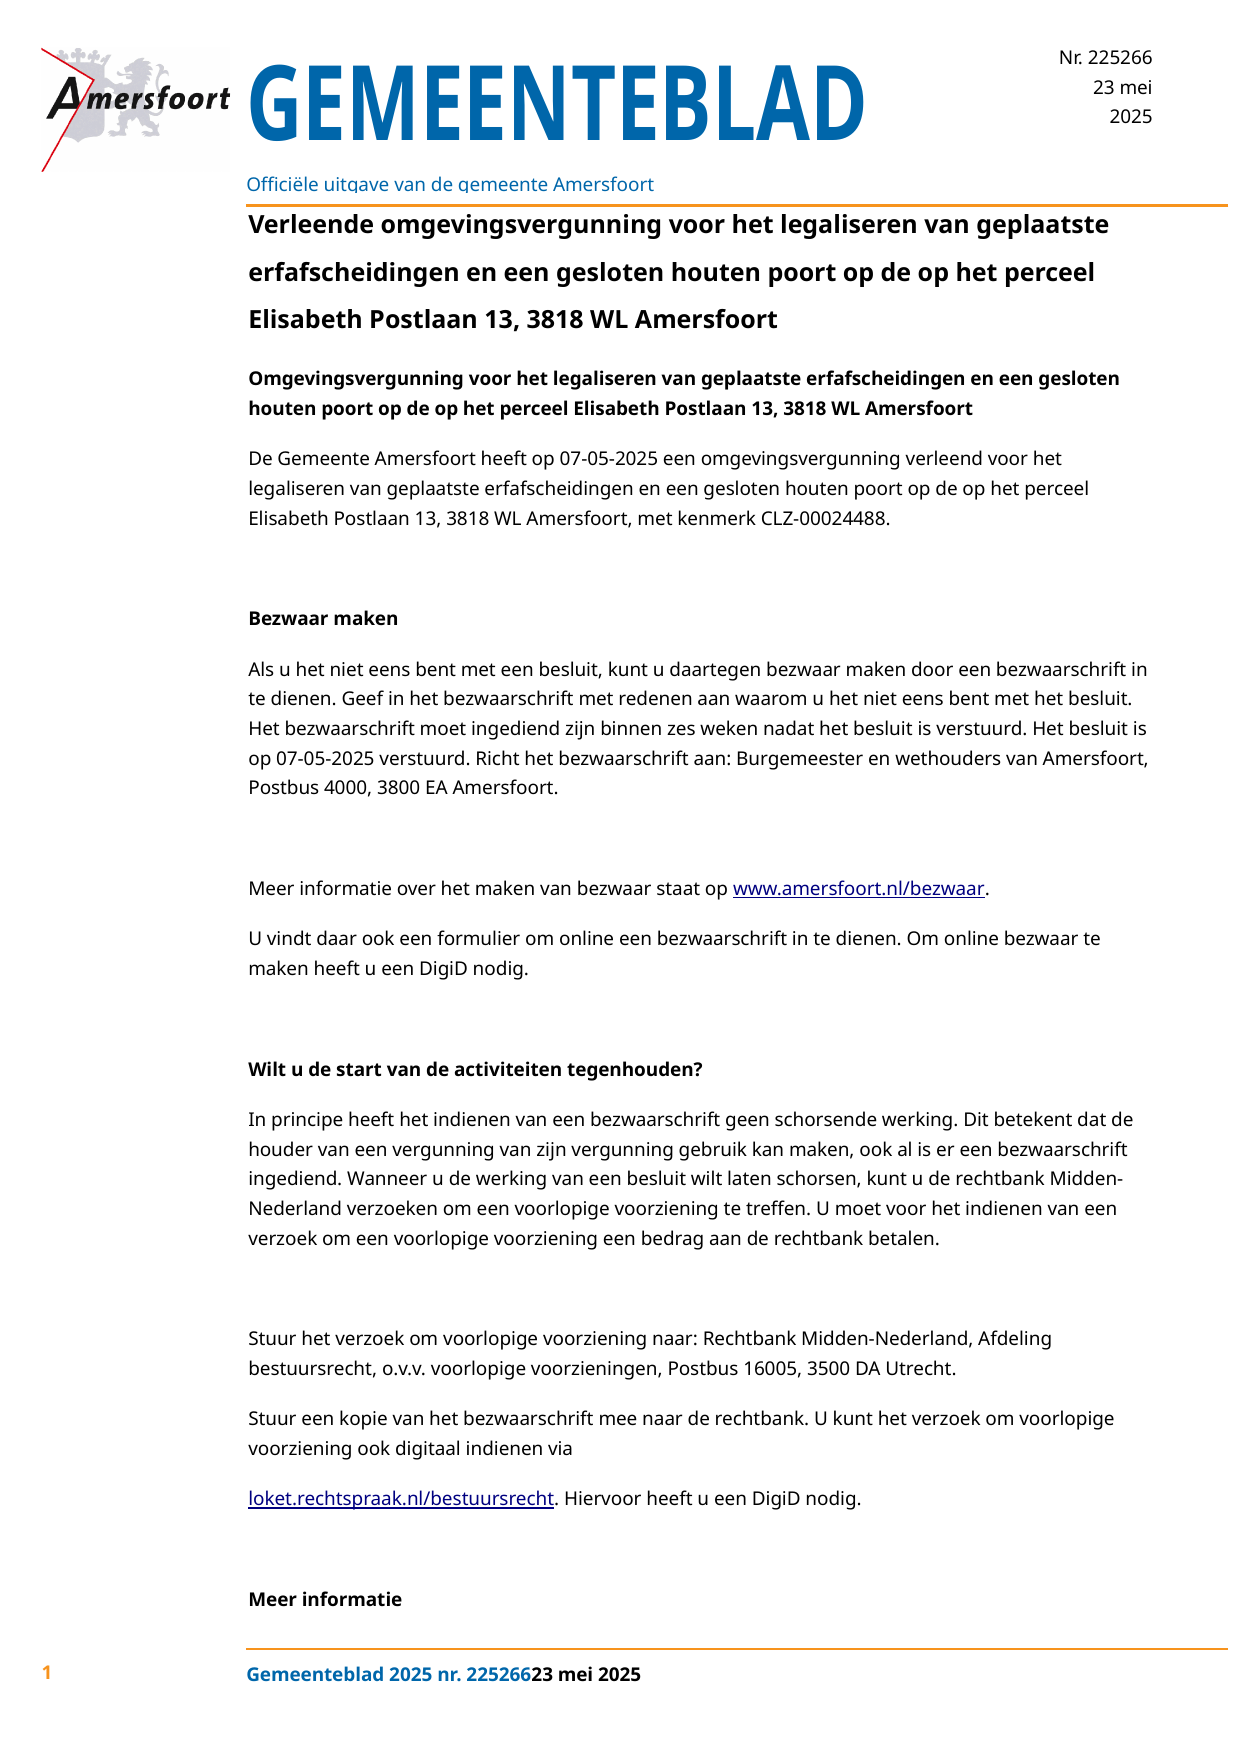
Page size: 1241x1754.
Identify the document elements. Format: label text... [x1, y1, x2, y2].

text Meer informatie [248, 1586, 1152, 1612]
text U vindt daar ook een formulier om online een bezwaarschrift in te dienen. Om online bezwaar te maken heeft u een DigiD nodig. [248, 926, 1152, 981]
text De Gemeente Amersfoort heeft op 07-05-2025 een omgevingsvergunning verleend voor het legaliseren van geplaatste erfafscheidingen en een gesloten houten poort op de op het perceel Elisabeth Postlaan 13, 3818 WL Amersfoort, met kenmerk CLZ-00024488. [248, 446, 1152, 530]
text Als u het niet eens bent met een besluit, kunt u daartegen bezwaar maken door een bezwaarschrift in te dienen. Geef in het bezwaarschrift met redenen aan waarom u het niet eens bent met het besluit. Het bezwaarschrift moet ingediend zijn binnen zes weken nadat het besluit is verstuurd. Het besluit is op 07-05-2025 verstuurd. Richt het bezwaarschrift aan: Burgemeester en wethouders van Amersfoort, Postbus 4000, 3800 EA Amersfoort. [248, 656, 1152, 800]
text Bezwaar maken [248, 606, 1152, 631]
text In principe heeft het indienen van een bezwaarschrift geen schorsende werking. Dit betekent dat de houder van een vergunning van zijn vergunning gebruik kan maken, ook al is er een bezwaarschrift ingediend. Wanneer u de werking van een besluit wilt laten schorsen, kunt u de rechtbank Midden-Nederland verzoeken om een voorlopige voorziening te treffen. U moet voor het indienen van een verzoek om een voorlopige voorziening een bedrag aan de rechtbank betalen. [248, 1106, 1152, 1250]
text Stuur een kopie van het bezwaarschrift mee naar de rechtbank. U kunt het verzoek om voorlopige voorziening ook digitaal indienen via [248, 1406, 1152, 1461]
picture [41, 47, 231, 172]
text Verleende omgevingsvergunning voor het legaliseren van geplaatste erfafscheidingen en een gesloten houten poort op de op het perceel Elisabeth Postlaan 13, 3818 WL Amersfoort [248, 207, 1152, 336]
text Omgevingsvergunning voor het legaliseren van geplaatste erfafscheidingen en een gesloten houten poort op de op het perceel Elisabeth Postlaan 13, 3818 WL Amersfoort [248, 366, 1152, 421]
text Meer informatie over het maken van bezwaar staat op www.amersfoort.nl/bezwaar. [248, 875, 1152, 901]
text Stuur het verzoek om voorlopige voorziening naar: Rechtbank Midden-Nederland, Afdeling bestuursrecht, o.v.v. voorlopige voorzieningen, Postbus 16005, 3500 DA Utrecht. [248, 1326, 1152, 1381]
text loket.rechtspraak.nl/bestuursrecht. Hiervoor heeft u een DigiD nodig. [248, 1486, 1152, 1511]
text Wilt u de start van de activiteiten tegenhouden? [248, 1056, 1152, 1082]
